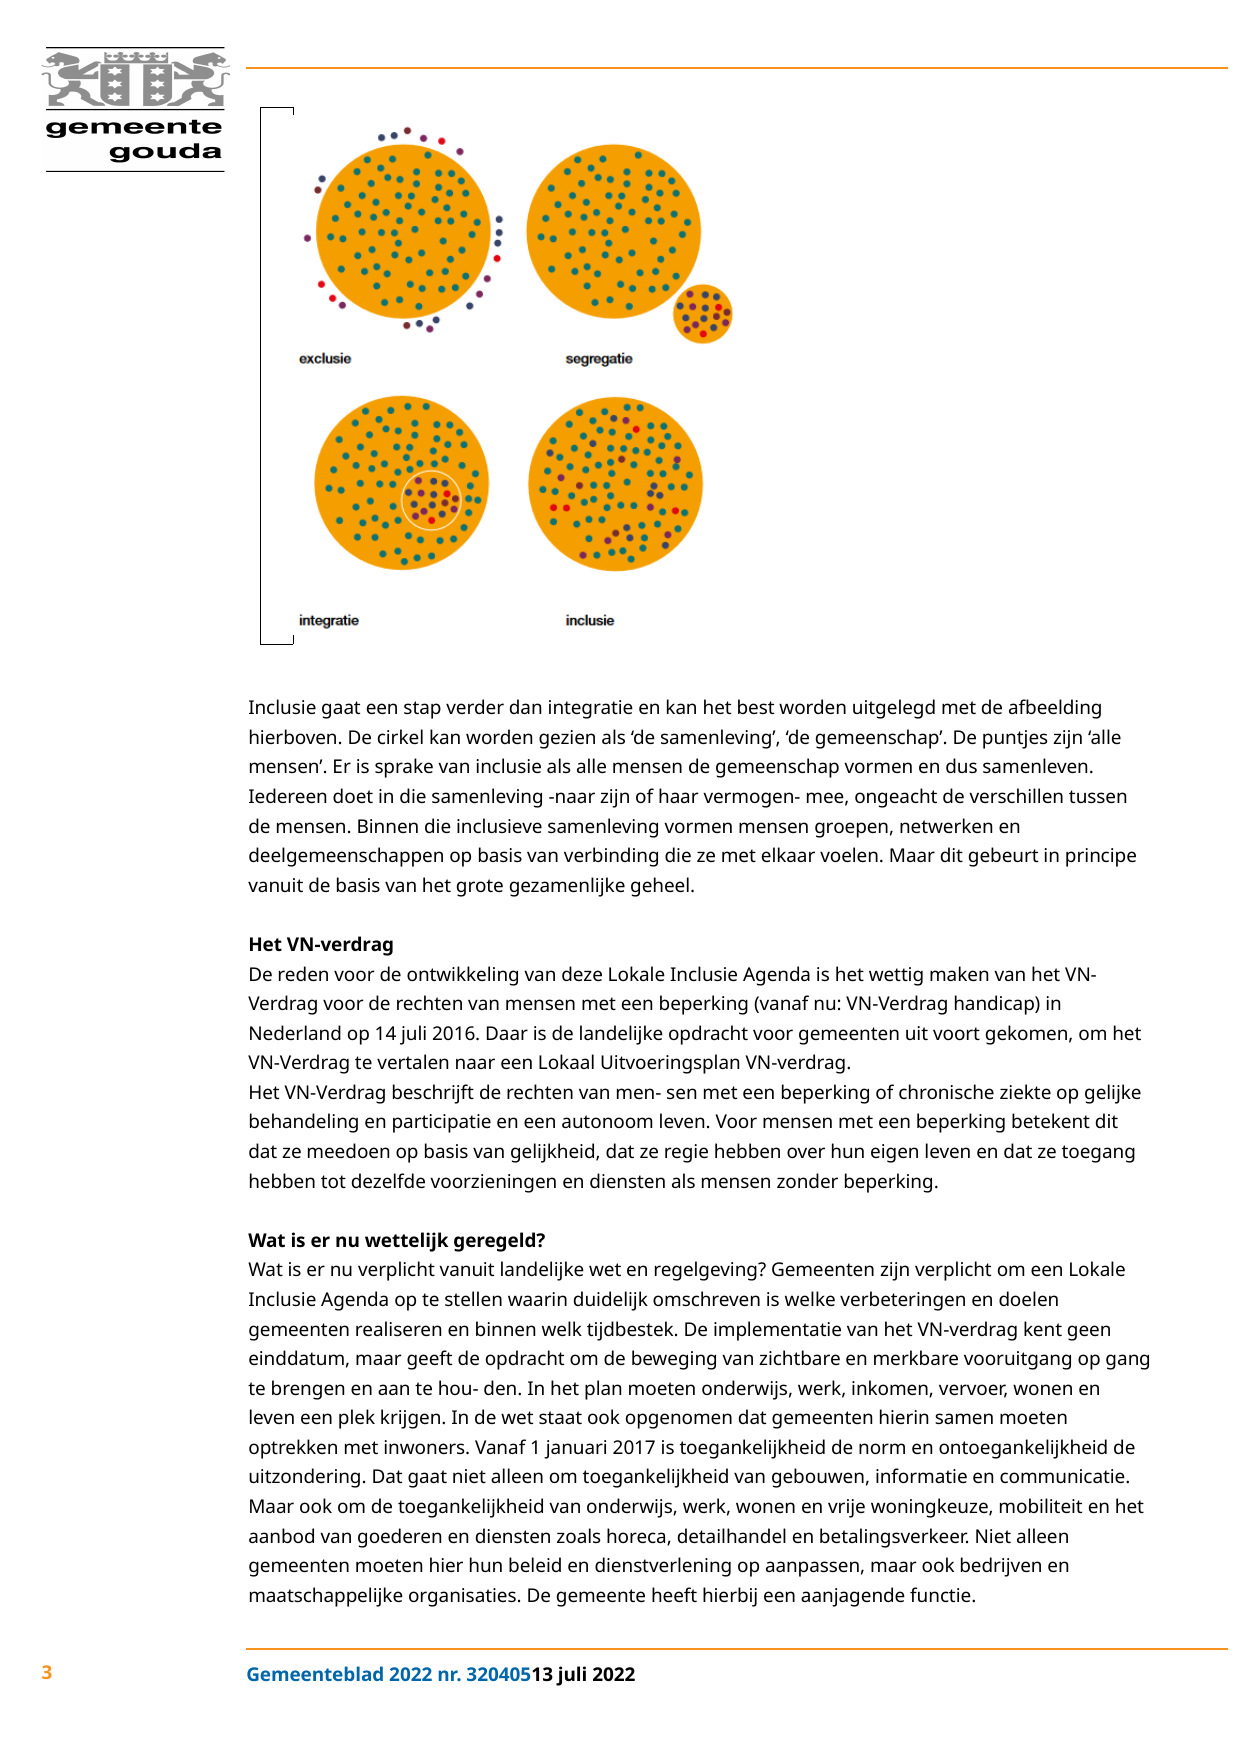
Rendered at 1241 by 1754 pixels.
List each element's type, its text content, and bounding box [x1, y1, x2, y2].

text Inclusie gaat een stap verder dan integratie en kan het best worden uitgelegd met de afbeelding hierboven. De cirkel kan worden gezien als ‘de samenleving’, ‘de gemeenschap’. De puntjes zijn ‘alle mensen’. Er is sprake van inclusie als alle mensen de gemeenschap vormen en dus samenleven. Iedereen doet in die samenleving -naar zijn of haar vermogen- mee, ongeacht de verschillen tussen de mensen. Binnen die inclusieve samenleving vormen mensen groepen, netwerken en deelgemeenschappen op basis van verbinding die ze met elkaar voelen. Maar dit gebeurt in principe vanuit de basis van het grote gezamenlijke geheel. [248, 694, 1152, 898]
text De reden voor de ontwikkeling van deze Lokale Inclusie Agenda is het wettig maken van het VN-Verdrag voor de rechten van mensen met een beperking (vanaf nu: VN-Verdrag handicap) in Nederland op 14 juli 2016. Daar is de landelijke opdracht voor gemeenten uit voort gekomen, om het VN-Verdrag te vertalen naar een Lokaal Uitvoeringsplan VN-verdrag. [248, 961, 1152, 1075]
text Het VN-Verdrag beschrijft de rechten van men- sen met een beperking of chronische ziekte op gelijke behandeling en participatie en een autonoom leven. Voor mensen met een beperking betekent dit dat ze meedoen op basis van gelijkheid, dat ze regie hebben over hun eigen leven en dat ze toegang hebben tot dezelfde voorzieningen en diensten als mensen zonder beperking. [248, 1079, 1152, 1194]
text Het VN-verdrag [248, 931, 1152, 957]
picture [268, 115, 742, 635]
picture [41, 47, 231, 172]
text Wat is er nu wettelijk geregeld? [248, 1227, 1152, 1253]
text Wat is er nu verplicht vanuit landelijke wet en regelgeving? Gemeenten zijn verplicht om een Lokale Inclusie Agenda op te stellen waarin duidelijk omschreven is welke verbeteringen en doelen gemeenten realiseren en binnen welk tijdbestek. De implementatie van het VN-verdrag kent geen einddatum, maar geeft de opdracht om de beweging van zichtbare en merkbare vooruitgang op gang te brengen en aan te hou- den. In het plan moeten onderwijs, werk, inkomen, vervoer, wonen en leven een plek krijgen. In de wet staat ook opgenomen dat gemeenten hierin samen moeten optrekken met inwoners. Vanaf 1 januari 2017 is toegankelijkheid de norm en ontoegankelijkheid de uitzondering. Dat gaat niet alleen om toegankelijkheid van gebouwen, informatie en communicatie. Maar ook om de toegankelijkheid van onderwijs, werk, wonen en vrije woningkeuze, mobiliteit en het aanbod van goederen en diensten zoals horeca, detailhandel en betalingsverkeer. Niet alleen gemeenten moeten hier hun beleid en dienstverlening op aanpassen, maar ook bedrijven en maatschappelijke organisaties. De gemeente heeft hierbij een aanjagende functie. [248, 1257, 1152, 1608]
